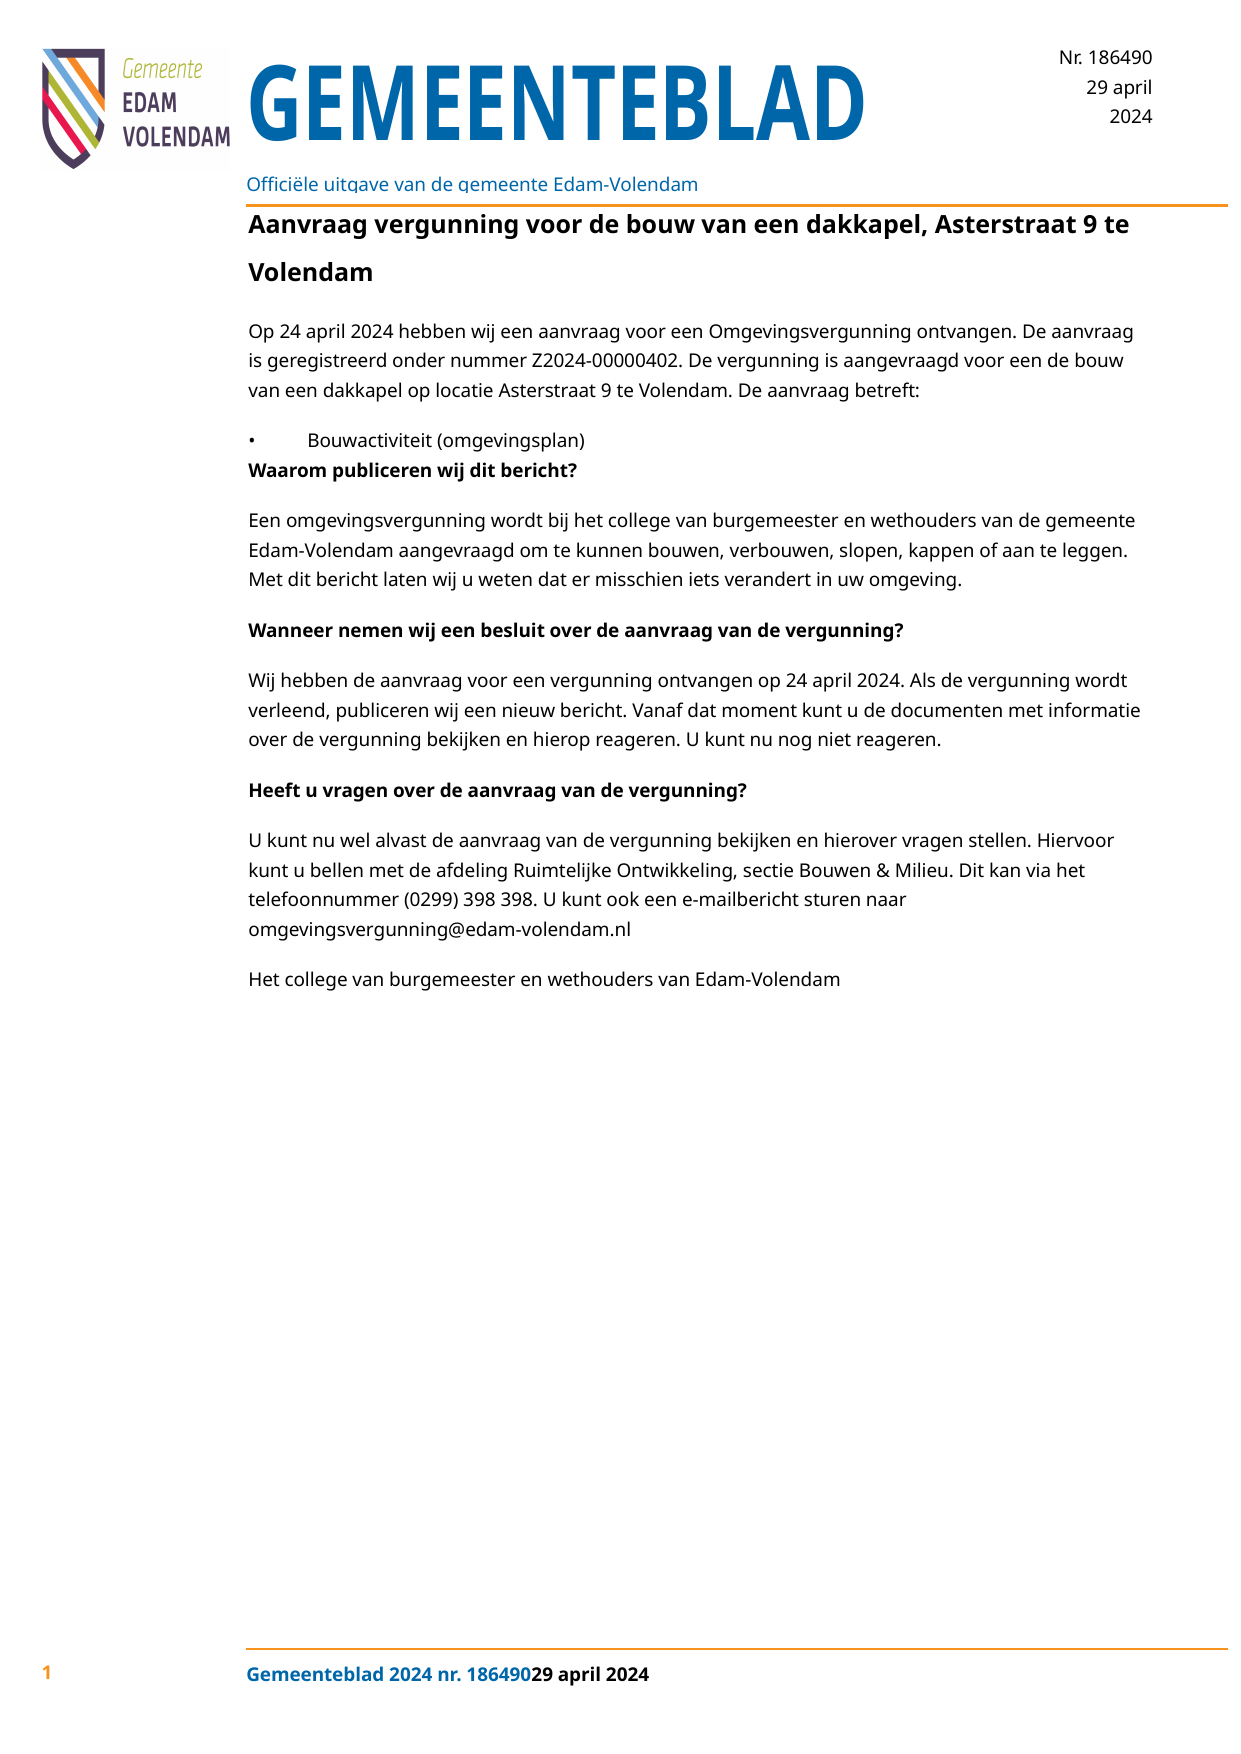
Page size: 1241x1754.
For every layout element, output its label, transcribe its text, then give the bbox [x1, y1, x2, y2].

list Bouwactiviteit (omgevingsplan) [248, 427, 1152, 453]
text Aanvraag vergunning voor de bouw van een dakkapel, Asterstraat 9 te Volendam [248, 207, 1152, 288]
text Waarom publiceren wij dit bericht? [248, 457, 1152, 483]
text Wij hebben de aanvraag voor een vergunning ontvangen op 24 april 2024. Als de vergunning wordt verleend, publiceren wij een nieuw bericht. Vanaf dat moment kunt u de documenten met informatie over de vergunning bekijken en hierop reageren. U kunt nu nog niet reageren. [248, 667, 1152, 752]
text Wanneer nemen wij een besluit over de aanvraag van de vergunning? [248, 617, 1152, 643]
text U kunt nu wel alvast de aanvraag van de vergunning bekijken en hierover vragen stellen. Hiervoor kunt u bellen met de afdeling Ruimtelijke Ontwikkeling, sectie Bouwen & Milieu. Dit kan via het telefoonnummer (0299) 398 398. U kunt ook een e-mailbericht sturen naar omgevingsvergunning@edam-volendam.nl [248, 827, 1152, 942]
text Een omgevingsvergunning wordt bij het college van burgemeester en wethouders van de gemeente Edam-Volendam aangevraagd om te kunnen bouwen, verbouwen, slopen, kappen of aan te leggen. Met dit bericht laten wij u weten dat er misschien iets verandert in uw omgeving. [248, 507, 1152, 592]
text Heeft u vragen over de aanvraag van de vergunning? [248, 777, 1152, 803]
text Het college van burgemeester en wethouders van Edam-Volendam [248, 967, 1152, 992]
picture [41, 47, 231, 172]
text Op 24 april 2024 hebben wij een aanvraag voor een Omgevingsvergunning ontvangen. De aanvraag is geregistreerd onder nummer Z2024-00000402. De vergunning is aangevraagd voor een de bouw van een dakkapel op locatie Asterstraat 9 te Volendam. De aanvraag betreft: [248, 318, 1152, 403]
